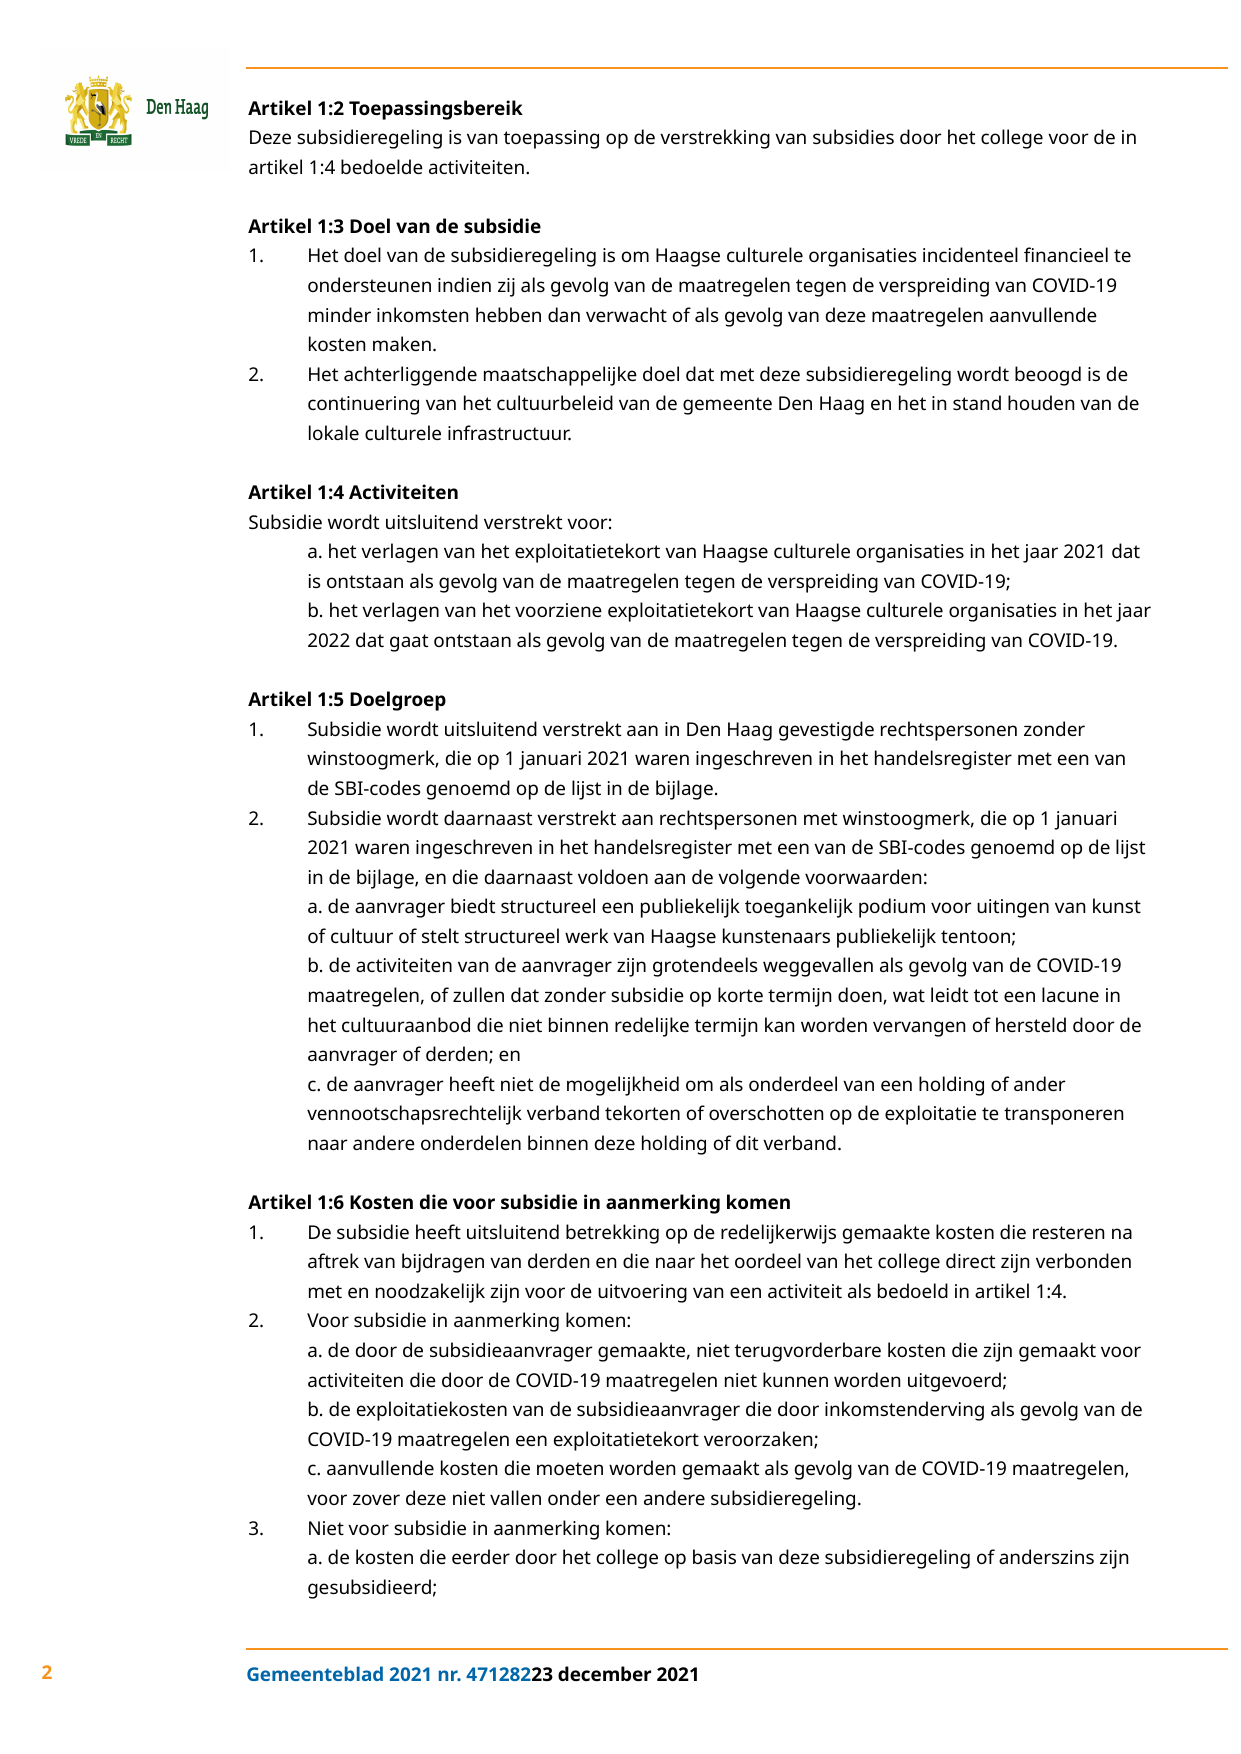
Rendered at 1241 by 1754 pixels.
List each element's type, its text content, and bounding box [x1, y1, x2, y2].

text Deze subsidieregeling is van toepassing op de verstrekking van subsidies door het college voor de in artikel 1:4 bedoelde activiteiten. [248, 124, 1152, 180]
list Subsidie wordt uitsluitend verstrekt aan in Den Haag gevestigde rechtspersonen zonder winstoogmerk, die op 1 januari 2021 waren ingeschreven in het handelsregister met een van de SBI-codes genoemd op de lijst in de bijlage. [248, 716, 1152, 801]
list a. het verlagen van het exploitatietekort van Haagse culturele organisaties in het jaar 2021 dat is ontstaan als gevolg van de maatregelen tegen de verspreiding van COVID-19; [248, 538, 1152, 594]
text Artikel 1:4 Activiteiten [248, 479, 1152, 505]
list a. de aanvrager biedt structureel een publiekelijk toegankelijk podium voor uitingen van kunst of cultuur of stelt structureel werk van Haagse kunstenaars publiekelijk tentoon; [248, 893, 1152, 949]
text Artikel 1:5 Doelgroep [248, 686, 1152, 712]
list b. de exploitatiekosten van de subsidieaanvrager die door inkomstenderving als gevolg van de COVID-19 maatregelen een exploitatietekort veroorzaken; [248, 1396, 1152, 1452]
text Artikel 1:3 Doel van de subsidie [248, 213, 1152, 239]
list c. de aanvrager heeft niet de mogelijkheid om als onderdeel van een holding of ander vennootschapsrechtelijk verband tekorten of overschotten op de exploitatie te transponeren naar andere onderdelen binnen deze holding of dit verband. [248, 1071, 1152, 1156]
text Artikel 1:6 Kosten die voor subsidie in aanmerking komen [248, 1189, 1152, 1215]
list Subsidie wordt daarnaast verstrekt aan rechtspersonen met winstoogmerk, die op 1 januari 2021 waren ingeschreven in het handelsregister met een van de SBI-codes genoemd op de lijst in de bijlage, en die daarnaast voldoen aan de volgende voorwaarden: [248, 805, 1152, 890]
list b. het verlagen van het voorziene exploitatietekort van Haagse culturele organisaties in het jaar 2022 dat gaat ontstaan als gevolg van de maatregelen tegen de verspreiding van COVID-19. [248, 598, 1152, 653]
list c. aanvullende kosten die moeten worden gemaakt als gevolg van de COVID-19 maatregelen, voor zover deze niet vallen onder een andere subsidieregeling. [248, 1456, 1152, 1511]
list a. de kosten die eerder door het college op basis van deze subsidieregeling of anderszins zijn gesubsidieerd; [248, 1544, 1152, 1600]
list Het doel van de subsidieregeling is om Haagse culturele organisaties incidenteel financieel te ondersteunen indien zij als gevolg van de maatregelen tegen de verspreiding van COVID-19 minder inkomsten hebben dan verwacht of als gevolg van deze maatregelen aanvullende kosten maken. [248, 243, 1152, 357]
list b. de activiteiten van de aanvrager zijn grotendeels weggevallen als gevolg van de COVID-19 maatregelen, of zullen dat zonder subsidie op korte termijn doen, wat leidt tot een lacune in het cultuuraanbod die niet binnen redelijke termijn kan worden vervangen of hersteld door de aanvrager of derden; en [248, 953, 1152, 1067]
list Voor subsidie in aanmerking komen: [248, 1308, 1152, 1333]
list Niet voor subsidie in aanmerking komen: [248, 1515, 1152, 1541]
text Subsidie wordt uitsluitend verstrekt voor: [248, 509, 1152, 535]
list Het achterliggende maatschappelijke doel dat met deze subsidieregeling wordt beoogd is de continuering van het cultuurbeleid van de gemeente Den Haag en het in stand houden van de lokale culturele infrastructuur. [248, 361, 1152, 446]
list De subsidie heeft uitsluitend betrekking op de redelijkerwijs gemaakte kosten die resteren na aftrek van bijdragen van derden en die naar het oordeel van het college direct zijn verbonden met en noodzakelijk zijn voor de uitvoering van een activiteit als bedoeld in artikel 1:4. [248, 1219, 1152, 1304]
picture [41, 47, 231, 172]
list a. de door de subsidieaanvrager gemaakte, niet terugvorderbare kosten die zijn gemaakt voor activiteiten die door de COVID-19 maatregelen niet kunnen worden uitgevoerd; [248, 1337, 1152, 1393]
text Artikel 1:2 Toepassingsbereik [248, 95, 1152, 121]
